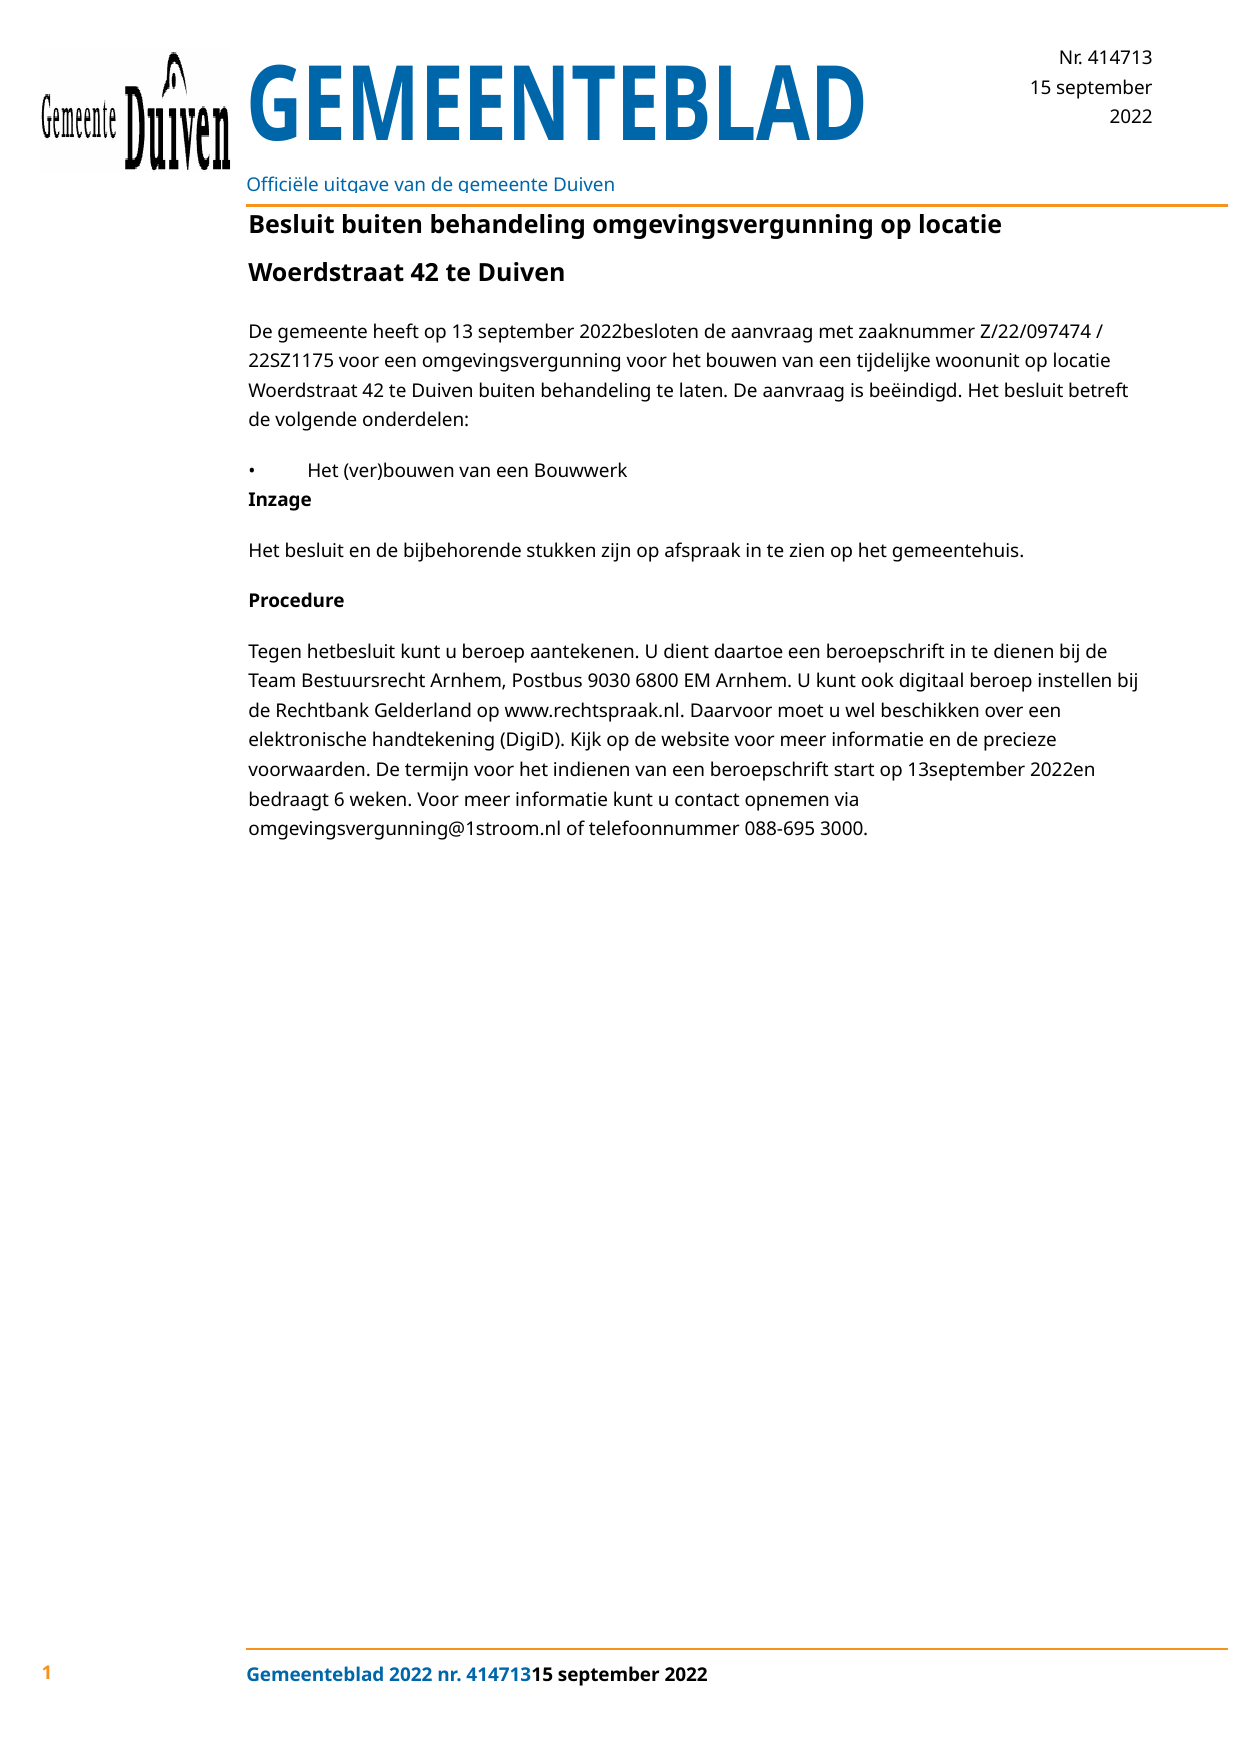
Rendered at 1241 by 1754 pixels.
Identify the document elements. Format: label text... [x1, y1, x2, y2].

text Tegen hetbesluit kunt u beroep aantekenen. U dient daartoe een beroepschrift in te dienen bij de Team Bestuursrecht Arnhem, Postbus 9030 6800 EM Arnhem. U kunt ook digitaal beroep instellen bij de Rechtbank Gelderland op www.rechtspraak.nl. Daarvoor moet u wel beschikken over een elektronische handtekening (DigiD). Kijk op de website voor meer informatie en de precieze voorwaarden. De termijn voor het indienen van een beroepschrift start op 13september 2022en bedraagt 6 weken. Voor meer informatie kunt u contact opnemen via omgevingsvergunning@1stroom.nl of telefoonnummer 088-695 3000. [248, 638, 1152, 841]
list Het (ver)bouwen van een Bouwwerk [248, 457, 1152, 483]
text Het besluit en de bijbehorende stukken zijn op afspraak in te zien op het gemeentehuis. [248, 537, 1152, 563]
picture [41, 47, 231, 172]
text Inzage [248, 487, 1152, 512]
text Procedure [248, 587, 1152, 613]
text De gemeente heeft op 13 september 2022besloten de aanvraag met zaaknummer Z/22/097474 / 22SZ1175 voor een omgevingsvergunning voor het bouwen van een tijdelijke woonunit op locatie Woerdstraat 42 te Duiven buiten behandeling te laten. De aanvraag is beëindigd. Het besluit betreft de volgende onderdelen: [248, 318, 1152, 432]
text Besluit buiten behandeling omgevingsvergunning op locatie Woerdstraat 42 te Duiven [248, 207, 1152, 288]
